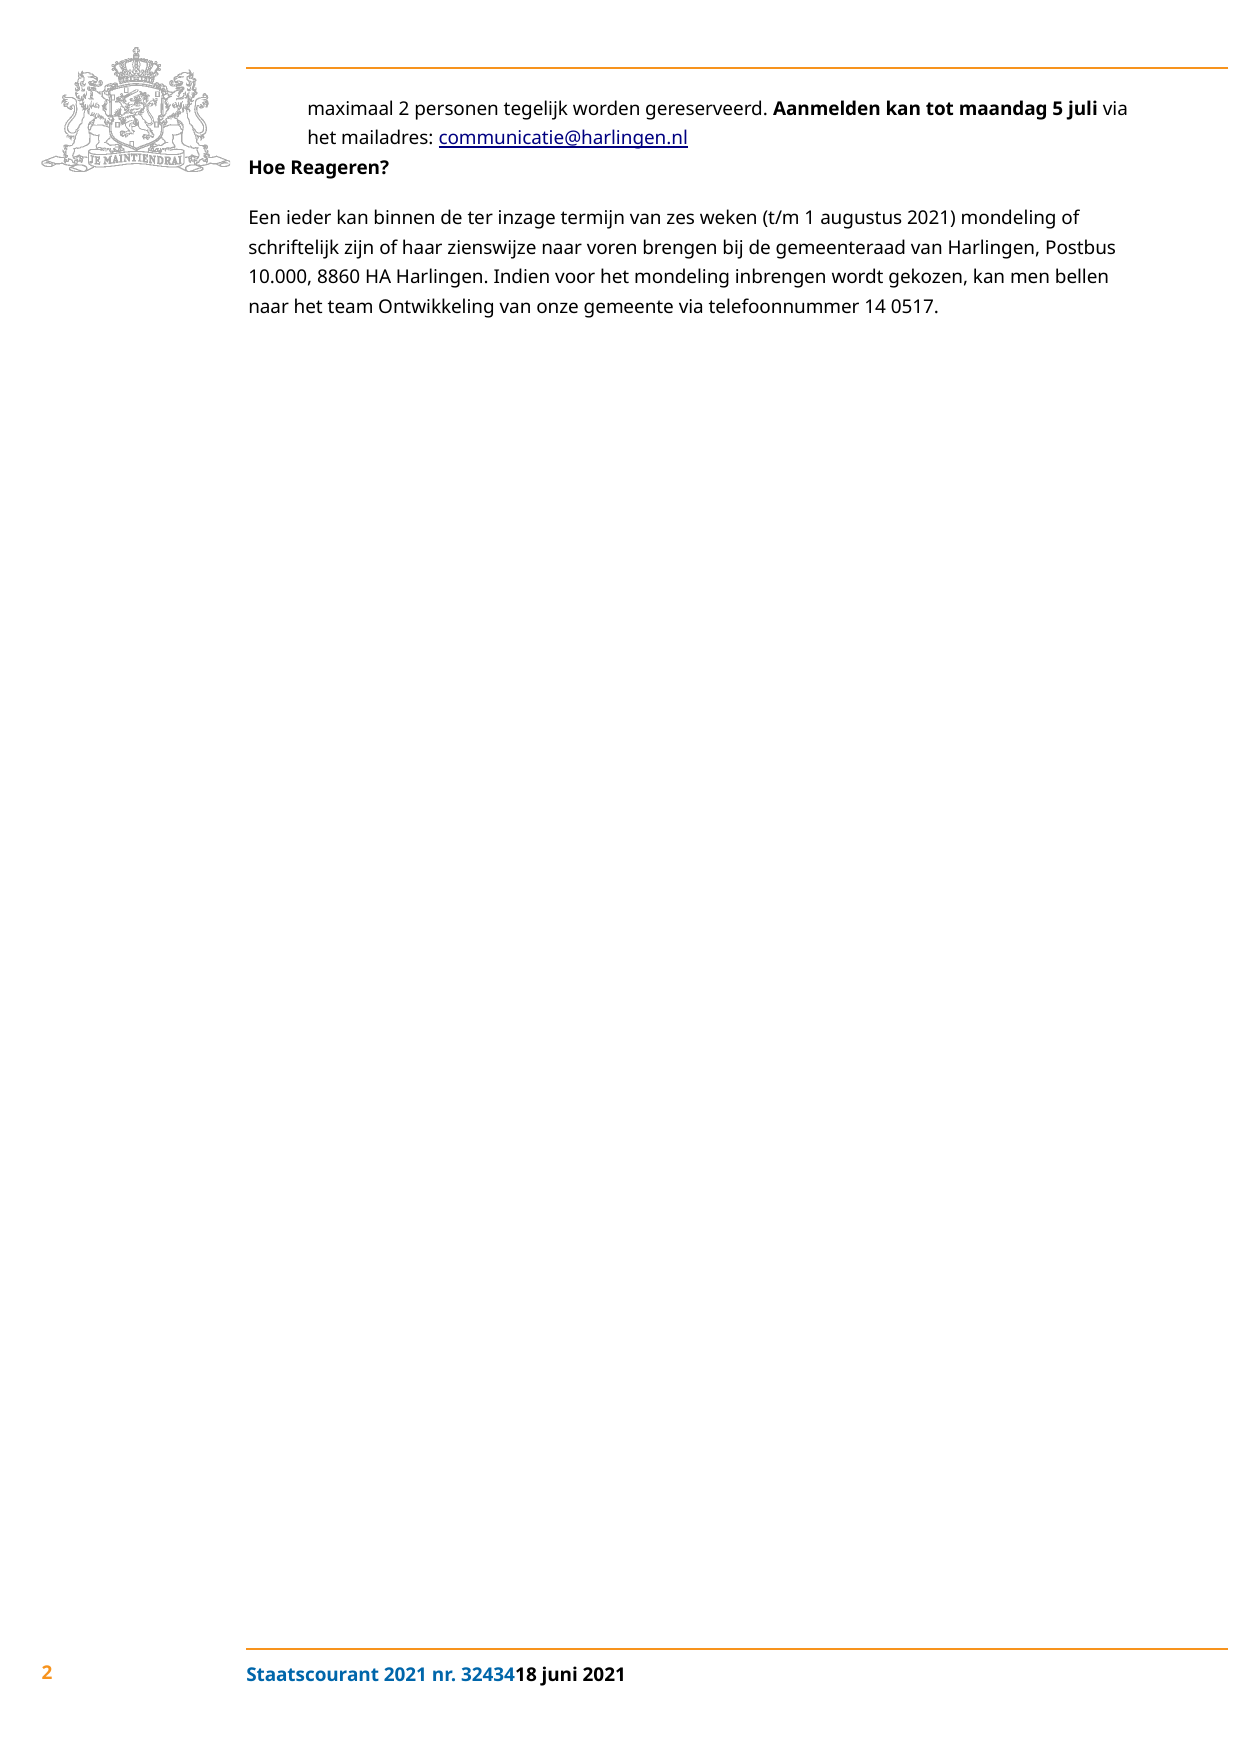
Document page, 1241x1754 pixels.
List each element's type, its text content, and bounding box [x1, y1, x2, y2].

picture [41, 47, 231, 172]
list maximaal 2 personen tegelijk worden gereserveerd. Aanmelden kan tot maandag 5 juli via het mailadres: communicatie@harlingen.nl [248, 95, 1152, 150]
text Hoe Reageren? [248, 154, 1152, 180]
text Een ieder kan binnen de ter inzage termijn van zes weken (t/m 1 augustus 2021) mondeling of schriftelijk zijn of haar zienswijze naar voren brengen bij de gemeenteraad van Harlingen, Postbus 10.000, 8860 HA Harlingen. Indien voor het mondeling inbrengen wordt gekozen, kan men bellen naar het team Ontwikkeling van onze gemeente via telefoonnummer 14 0517. [248, 204, 1152, 319]
